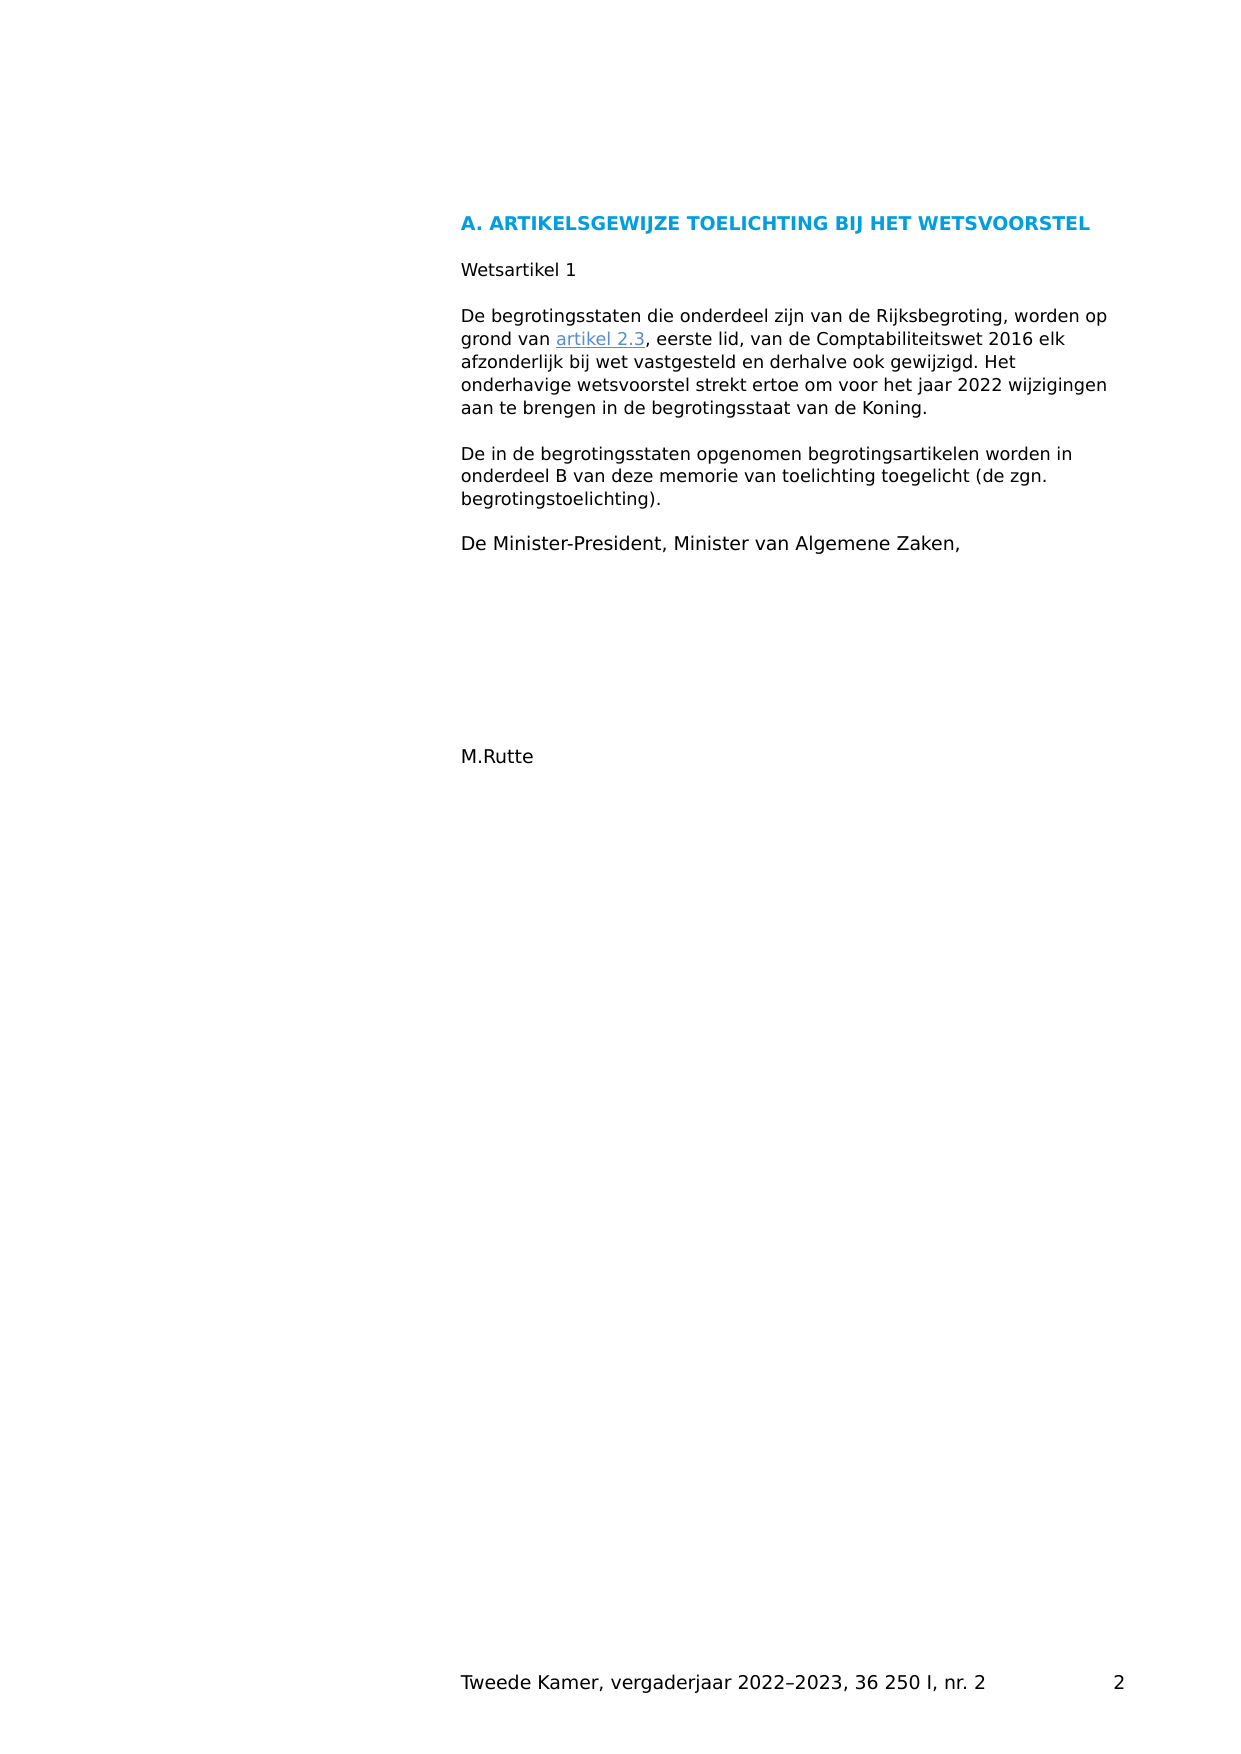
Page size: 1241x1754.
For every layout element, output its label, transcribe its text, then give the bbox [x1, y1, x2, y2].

text M.Rutte [461, 746, 1125, 768]
title A. ARTIKELSGEWIJZE TOELICHTING BIJ HET WETSVOORSTEL [461, 213, 1125, 235]
text Wetsartikel 1 [461, 258, 1125, 281]
text De in de begrotingsstaten opgenomen begrotingsartikelen worden in onderdeel B van deze memorie van toelichting toegelicht (de zgn. begrotingstoelichting). [461, 442, 1125, 510]
text De Minister-President, Minister van Algemene Zaken, [461, 533, 1125, 555]
text De begrotingsstaten die onderdeel zijn van de Rijksbegroting, worden op grond van artikel 2.3, eerste lid, van de Comptabiliteitswet 2016 elk afzonderlijk bij wet vastgesteld en derhalve ook gewijzigd. Het onderhavige wetsvoorstel strekt ertoe om voor het jaar 2022 wijzigingen aan te brengen in de begrotingsstaat van de Koning. [461, 304, 1125, 419]
